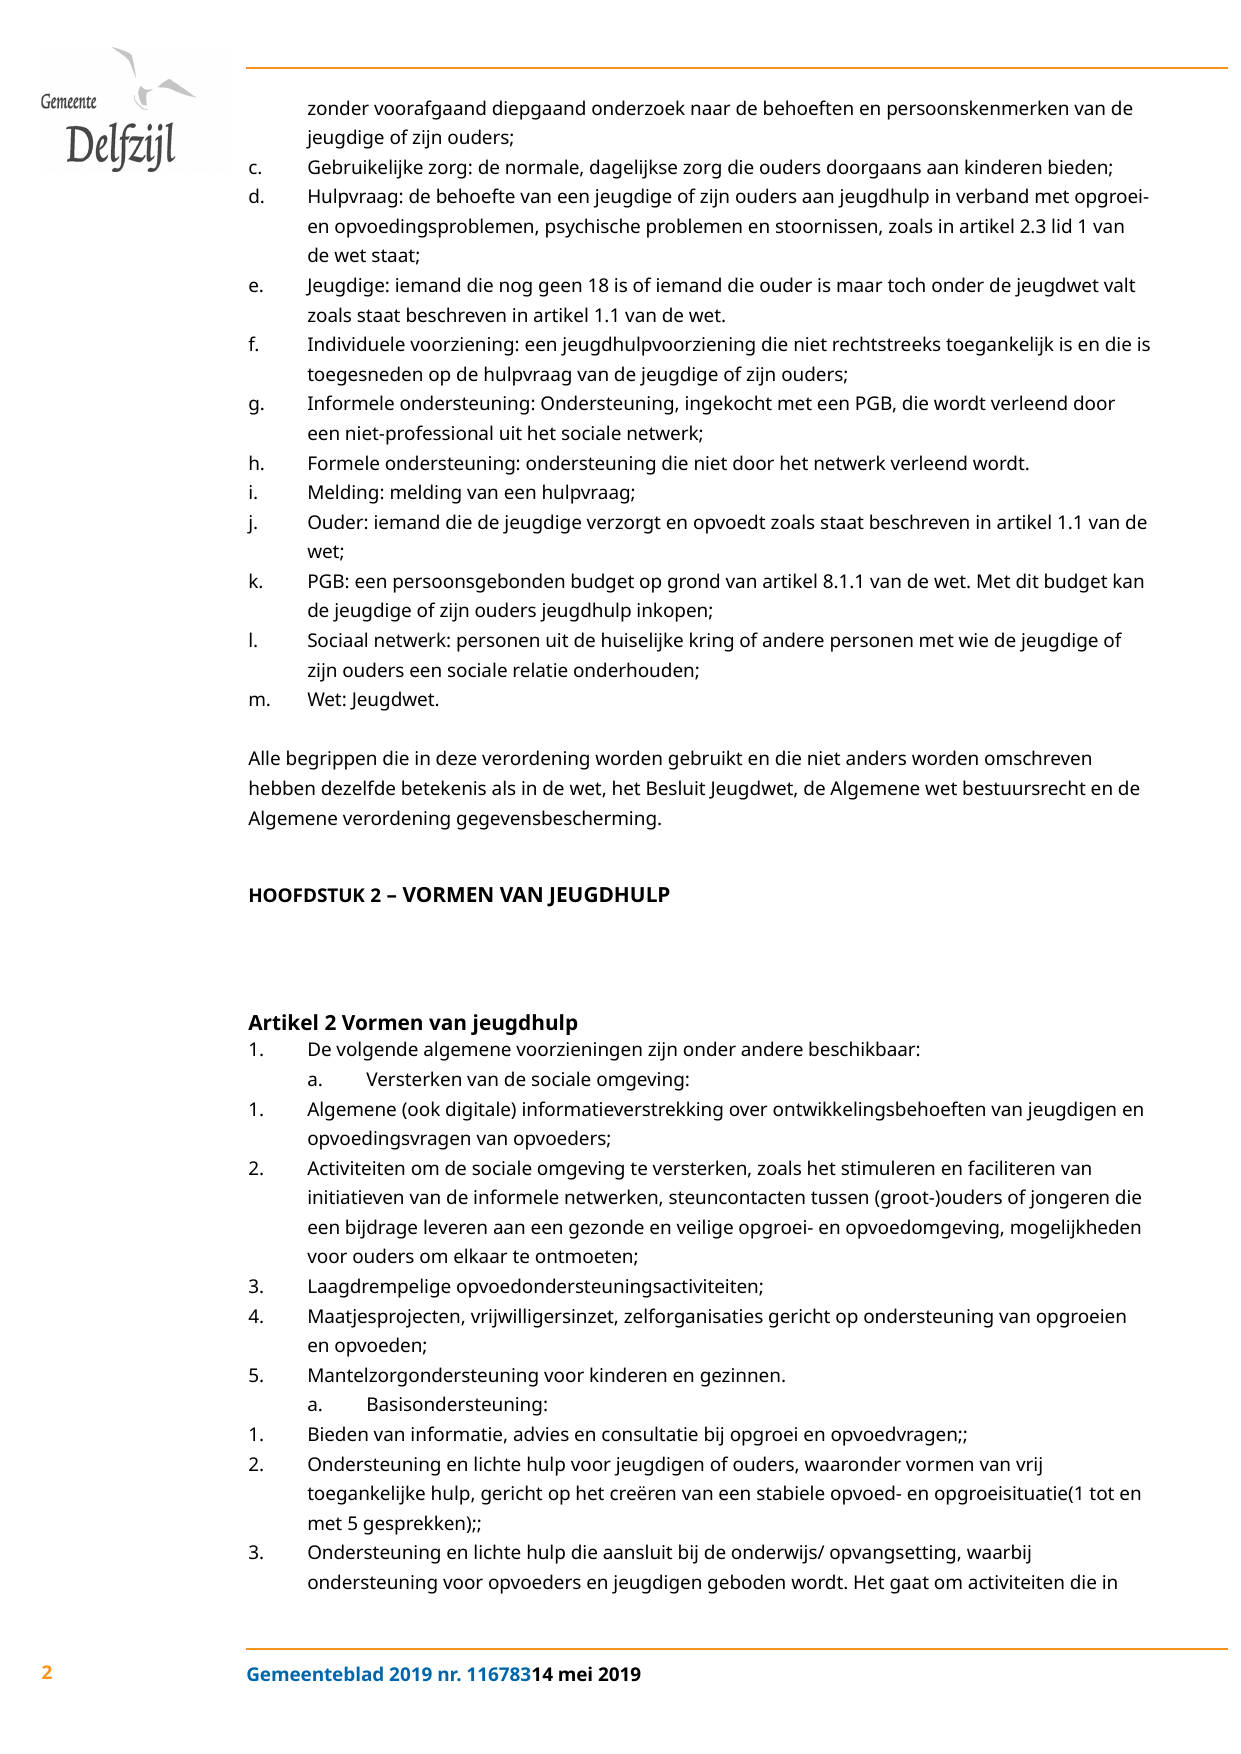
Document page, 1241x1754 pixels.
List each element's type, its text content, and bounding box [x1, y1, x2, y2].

list Bieden van informatie, advies en consultatie bij opgroei en opvoedvragen;; [248, 1421, 1152, 1447]
list Sociaal netwerk: personen uit de huiselijke kring of andere personen met wie de jeugdige of zijn ouders een sociale relatie onderhouden; [248, 627, 1152, 683]
list Algemene (ook digitale) informatieverstrekking over ontwikkelingsbehoeften van jeugdigen en opvoedingsvragen van opvoeders; [248, 1096, 1152, 1151]
list Wet: Jeugdwet. [248, 686, 1152, 712]
list Individuele voorziening: een jeugdhulpvoorziening die niet rechtstreeks toegankelijk is en die is toegesneden op de hulpvraag van de jeugdige of zijn ouders; [248, 331, 1152, 387]
list Gebruikelijke zorg: de normale, dagelijkse zorg die ouders doorgaans aan kinderen bieden; [248, 154, 1152, 180]
list Laagdrempelige opvoedondersteuningsactiviteiten; [248, 1273, 1152, 1299]
list Basisondersteuning: [307, 1392, 1152, 1417]
list Ondersteuning en lichte hulp die aansluit bij de onderwijs/ opvangsetting, waarbij ondersteuning voor opvoeders en jeugdigen geboden wordt. Het gaat om activiteiten die in [248, 1539, 1152, 1595]
list Mantelzorgondersteuning voor kinderen en gezinnen. [248, 1362, 1152, 1388]
list Maatjesprojecten, vrijwilligersinzet, zelforganisaties gericht op ondersteuning van opgroeien en opvoeden; [248, 1303, 1152, 1358]
list Informele ondersteuning: Ondersteuning, ingekocht met een PGB, die wordt verleend door een niet-professional uit het sociale netwerk; [248, 391, 1152, 446]
list Ouder: iemand die de jeugdige verzorgt en opvoedt zoals staat beschreven in artikel 1.1 van de wet; [248, 509, 1152, 564]
list Melding: melding van een hulpvraag; [248, 479, 1152, 505]
list Versterken van de sociale omgeving: [307, 1066, 1152, 1092]
list zonder voorafgaand diepgaand onderzoek naar de behoeften en persoonskenmerken van de jeugdige of zijn ouders; [248, 95, 1152, 150]
list Activiteiten om de sociale omgeving te versterken, zoals het stimuleren en faciliteren van initiatieven van de informele netwerken, steuncontacten tussen (groot-)ouders of jongeren die een bijdrage leveren aan een gezonde en veilige opgroei- en opvoedomgeving, mogelijkheden voor ouders om elkaar te ontmoeten; [248, 1155, 1152, 1269]
text Artikel 2 Vormen van jeugdhulp [248, 1008, 1152, 1037]
text HOOFDSTUK 2 – VORMEN VAN JEUGDHULP [248, 880, 1152, 908]
list PGB: een persoonsgebonden budget op grond van artikel 8.1.1 van de wet. Met dit budget kan de jeugdige of zijn ouders jeugdhulp inkopen; [248, 568, 1152, 623]
list Ondersteuning en lichte hulp voor jeugdigen of ouders, waaronder vormen van vrij toegankelijke hulp, gericht op het creëren van een stabiele opvoed- en opgroeisituatie(1 tot en met 5 gesprekken);; [248, 1451, 1152, 1536]
list Formele ondersteuning: ondersteuning die niet door het netwerk verleend wordt. [248, 450, 1152, 476]
list Hulpvraag: de behoefte van een jeugdige of zijn ouders aan jeugdhulp in verband met opgroei- en opvoedingsproblemen, psychische problemen en stoornissen, zoals in artikel 2.3 lid 1 van de wet staat; [248, 183, 1152, 268]
picture [41, 47, 231, 172]
list Jeugdige: iemand die nog geen 18 is of iemand die ouder is maar toch onder de jeugdwet valt zoals staat beschreven in artikel 1.1 van de wet. [248, 272, 1152, 328]
list De volgende algemene voorzieningen zijn onder andere beschikbaar: [248, 1037, 1152, 1062]
text Alle begrippen die in deze verordening worden gebruikt en die niet anders worden omschreven hebben dezelfde betekenis als in de wet, het Besluit Jeugdwet, de Algemene wet bestuursrecht en de Algemene verordening gegevensbescherming. [248, 746, 1152, 831]
